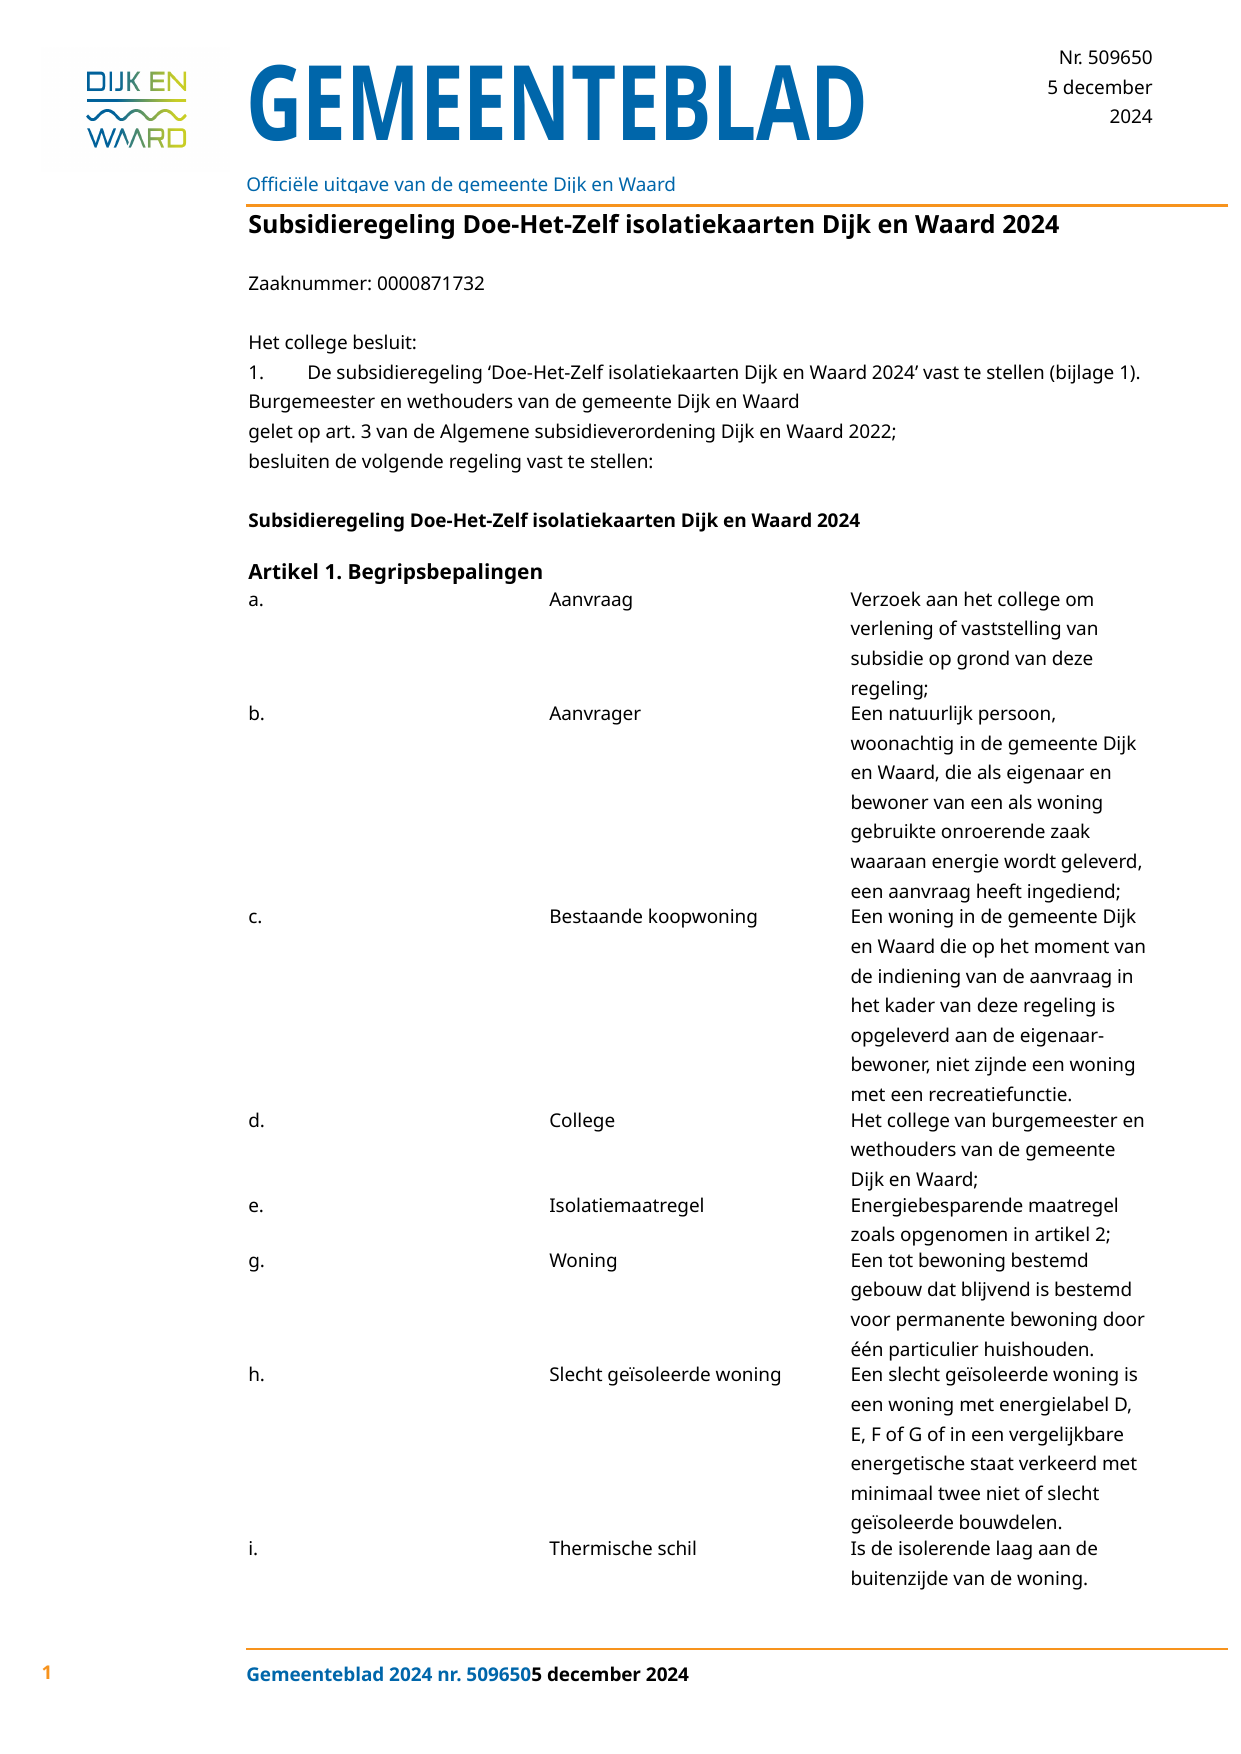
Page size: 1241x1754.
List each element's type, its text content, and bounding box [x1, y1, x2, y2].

table_cell Aanvrager [549, 700, 850, 904]
picture [41, 47, 231, 172]
table_cell i. [248, 1535, 549, 1591]
table_cell Bestaande koopwoning [549, 904, 850, 1107]
text gelet op art. 3 van de Algemene subsidieverordening Dijk en Waard 2022; [248, 418, 1152, 444]
table_cell e. [248, 1192, 549, 1247]
table_cell Is de isolerende laag aan de buitenzijde van de woning. [850, 1535, 1152, 1591]
table_cell Een woning in de gemeente Dijk en Waard die op het moment van de indiening van de aanvraag in het kader van deze regeling is opgeleverd aan de eigenaar-bewoner, niet zijnde een woning met een recreatiefunctie. [850, 904, 1152, 1107]
table_cell b. [248, 700, 549, 904]
table_cell d. [248, 1107, 549, 1192]
table_cell Een natuurlijk persoon, woonachtig in de gemeente Dijk en Waard, die als eigenaar en bewoner van een als woning gebruikte onroerende zaak waaraan energie wordt geleverd, een aanvraag heeft ingediend; [850, 700, 1152, 904]
table_cell g. [248, 1247, 549, 1362]
table_cell Thermische schil [549, 1535, 850, 1591]
text Subsidieregeling Doe-Het-Zelf isolatiekaarten Dijk en Waard 2024 [248, 207, 1152, 241]
table_cell Energiebesparende maatregel zoals opgenomen in artikel 2; [850, 1192, 1152, 1247]
text Subsidieregeling Doe-Het-Zelf isolatiekaarten Dijk en Waard 2024 [248, 507, 1152, 533]
text Zaaknummer: 0000871732 [248, 270, 1152, 296]
table_cell Isolatiemaatregel [549, 1192, 850, 1247]
table_cell Het college van burgemeester en wethouders van de gemeente Dijk en Waard; [850, 1107, 1152, 1192]
table_cell Woning [549, 1247, 850, 1362]
table_header Verzoek aan het college om verlening of vaststelling van subsidie op grond van deze regeling; [850, 586, 1152, 700]
text besluiten de volgende regeling vast te stellen: [248, 448, 1152, 473]
table_cell Een slecht geïsoleerde woning is een woning met energielabel D, E, F of G of in een vergelijkbare energetische staat verkeerd met minimaal twee niet of slecht geïsoleerde bouwdelen. [850, 1362, 1152, 1535]
table_cell h. [248, 1362, 549, 1535]
table_cell Een tot bewoning bestemd gebouw dat blijvend is bestemd voor permanente bewoning door één particulier huishouden. [850, 1247, 1152, 1362]
table_cell College [549, 1107, 850, 1192]
table_header Aanvraag [549, 586, 850, 700]
text Het college besluit: [248, 329, 1152, 355]
table_header a. [248, 586, 549, 700]
list De subsidieregeling ‘Doe-Het-Zelf isolatiekaarten Dijk en Waard 2024’ vast te stellen (bijlage 1). [248, 359, 1152, 385]
text Burgemeester en wethouders van de gemeente Dijk en Waard [248, 389, 1152, 414]
text Artikel 1. Begripsbepalingen [248, 557, 1152, 586]
table_cell Slecht geïsoleerde woning [549, 1362, 850, 1535]
table_cell c. [248, 904, 549, 1107]
